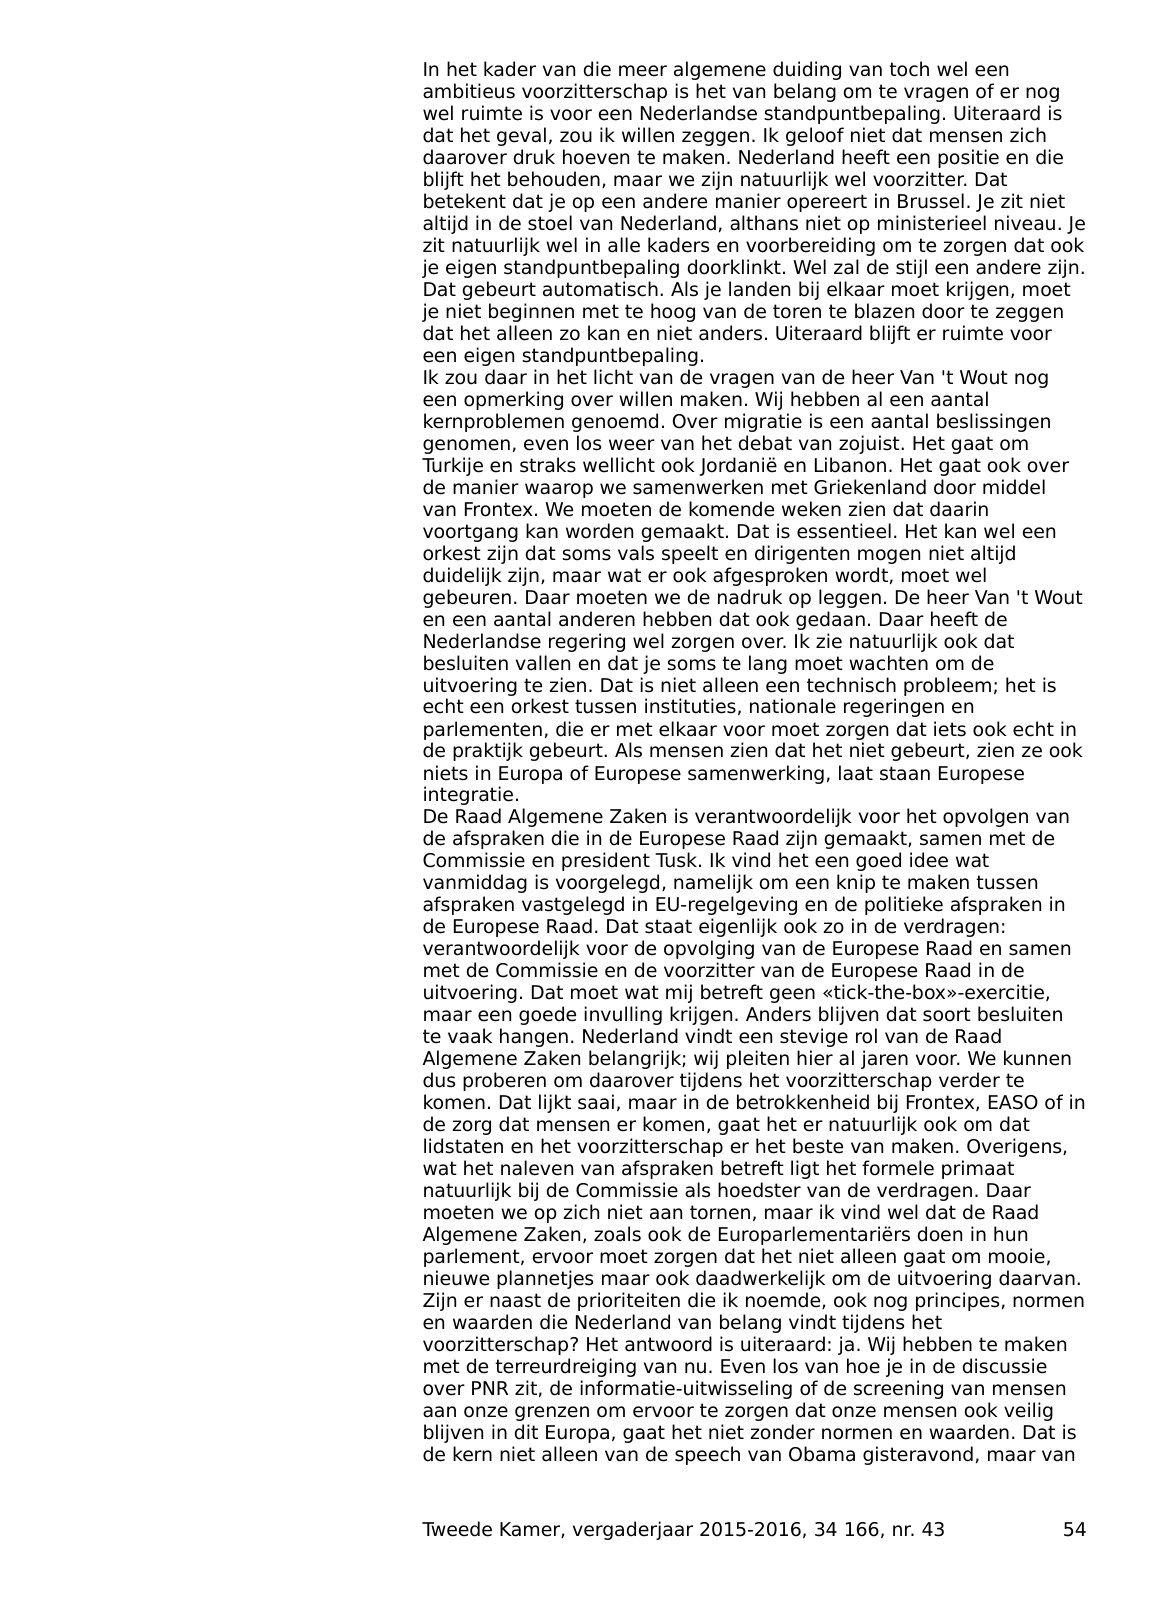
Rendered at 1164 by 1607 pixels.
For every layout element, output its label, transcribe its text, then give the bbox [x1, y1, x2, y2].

text Ik zou daar in het licht van de vragen van de heer Van 't Wout nog een opmerking over willen maken. Wij hebben al een aantal kernproblemen genoemd. Over migratie is een aantal beslissingen genomen, even los weer van het debat van zojuist. Het gaat om Turkije en straks wellicht ook Jordanië en Libanon. Het gaat ook over de manier waarop we samenwerken met Griekenland door middel van Frontex. We moeten de komende weken zien dat daarin voortgang kan worden gemaakt. Dat is essentieel. Het kan wel een orkest zijn dat soms vals speelt en dirigenten mogen niet altijd duidelijk zijn, maar wat er ook afgesproken wordt, moet wel gebeuren. Daar moeten we de nadruk op leggen. De heer Van 't Wout en een aantal anderen hebben dat ook gedaan. Daar heeft de Nederlandse regering wel zorgen over. Ik zie natuurlijk ook dat besluiten vallen en dat je soms te lang moet wachten om de uitvoering te zien. Dat is niet alleen een technisch probleem; het is echt een orkest tussen instituties, nationale regeringen en parlementen, die er met elkaar voor moet zorgen dat iets ook echt in de praktijk gebeurt. Als mensen zien dat het niet gebeurt, zien ze ook niets in Europa of Europese samenwerking, laat staan Europese integratie. [422, 367, 1087, 806]
text In het kader van die meer algemene duiding van toch wel een ambitieus voorzitterschap is het van belang om te vragen of er nog wel ruimte is voor een Nederlandse standpuntbepaling. Uiteraard is dat het geval, zou ik willen zeggen. Ik geloof niet dat mensen zich daarover druk hoeven te maken. Nederland heeft een positie en die blijft het behouden, maar we zijn natuurlijk wel voorzitter. Dat betekent dat je op een andere manier opereert in Brussel. Je zit niet altijd in de stoel van Nederland, althans niet op ministerieel niveau. Je zit natuurlijk wel in alle kaders en voorbereiding om te zorgen dat ook je eigen standpuntbepaling doorklinkt. Wel zal de stijl een andere zijn. Dat gebeurt automatisch. Als je landen bij elkaar moet krijgen, moet je niet beginnen met te hoog van de toren te blazen door te zeggen dat het alleen zo kan en niet anders. Uiteraard blijft er ruimte voor een eigen standpuntbepaling. [422, 59, 1087, 367]
text De Raad Algemene Zaken is verantwoordelijk voor het opvolgen van de afspraken die in de Europese Raad zijn gemaakt, samen met de Commissie en president Tusk. Ik vind het een goed idee wat vanmiddag is voorgelegd, namelijk om een knip te maken tussen afspraken vastgelegd in EU-regelgeving en de politieke afspraken in de Europese Raad. Dat staat eigenlijk ook zo in de verdragen: verantwoordelijk voor de opvolging van de Europese Raad en samen met de Commissie en de voorzitter van de Europese Raad in de uitvoering. Dat moet wat mij betreft geen «tick-the-box»-exercitie, maar een goede invulling krijgen. Anders blijven dat soort besluiten te vaak hangen. Nederland vindt een stevige rol van de Raad Algemene Zaken belangrijk; wij pleiten hier al jaren voor. We kunnen dus proberen om daarover tijdens het voorzitterschap verder te komen. Dat lijkt saai, maar in de betrokkenheid bij Frontex, EASO of in de zorg dat mensen er komen, gaat het er natuurlijk ook om dat lidstaten en het voorzitterschap er het beste van maken. Overigens, wat het naleven van afspraken betreft ligt het formele primaat natuurlijk bij de Commissie als hoedster van de verdragen. Daar moeten we op zich niet aan tornen, maar ik vind wel dat de Raad Algemene Zaken, zoals ook de Europarlementariërs doen in hun parlement, ervoor moet zorgen dat het niet alleen gaat om mooie, nieuwe plannetjes maar ook daadwerkelijk om de uitvoering daarvan. [422, 806, 1087, 1290]
text Zijn er naast de prioriteiten die ik noemde, ook nog principes, normen en waarden die Nederland van belang vindt tijdens het voorzitterschap? Het antwoord is uiteraard: ja. Wij hebben te maken met de terreurdreiging van nu. Even los van hoe je in de discussie over PNR zit, de informatie-uitwisseling of de screening van mensen aan onze grenzen om ervoor te zorgen dat onze mensen ook veilig blijven in dit Europa, gaat het niet zonder normen en waarden. Dat is de kern niet alleen van de speech van Obama gisteravond, maar van [422, 1290, 1087, 1466]
